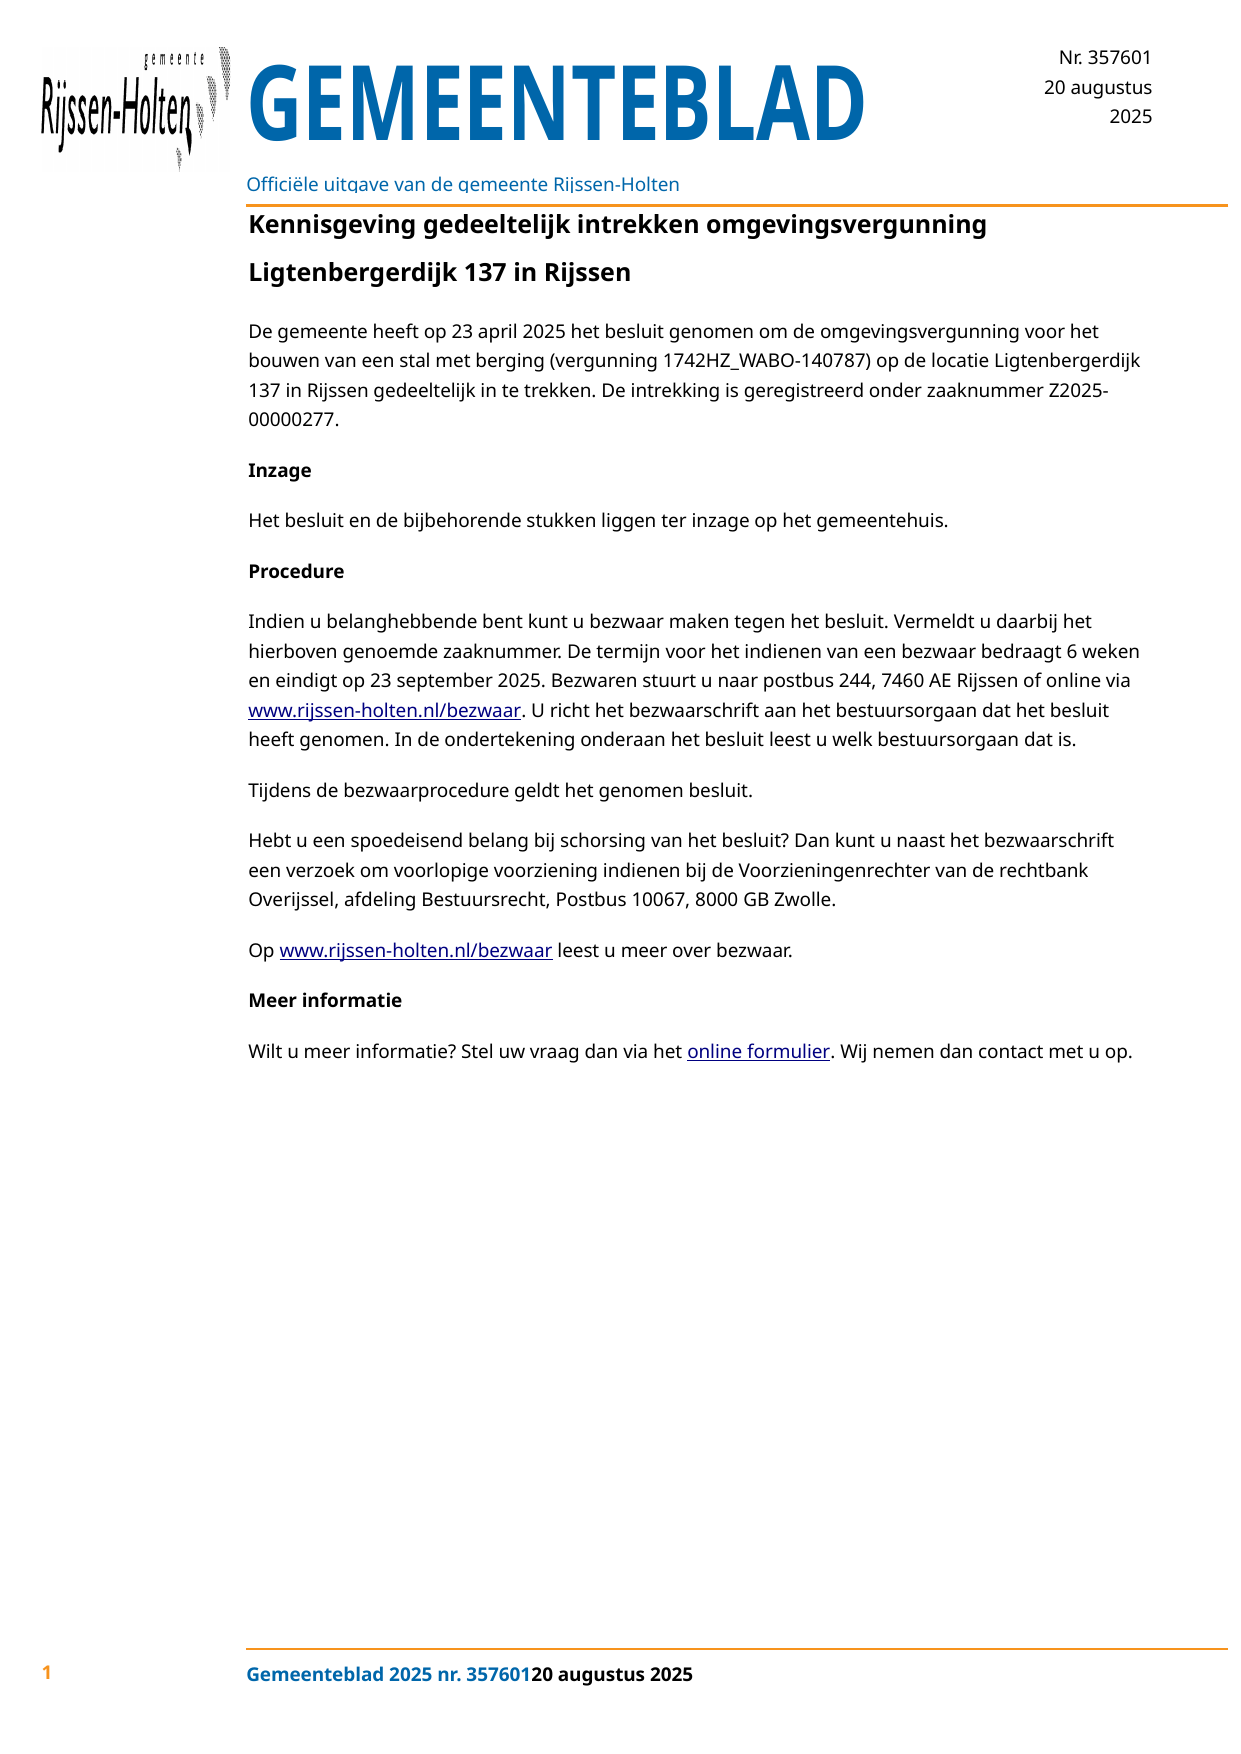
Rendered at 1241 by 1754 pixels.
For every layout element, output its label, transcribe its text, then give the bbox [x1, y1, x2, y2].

text Wilt u meer informatie? Stel uw vraag dan via het online formulier. Wij nemen dan contact met u op. [248, 1038, 1152, 1064]
text Kennisgeving gedeeltelijk intrekken omgevingsvergunning Ligtenbergerdijk 137 in Rijssen [248, 207, 1152, 288]
text Hebt u een spoedeisend belang bij schorsing van het besluit? Dan kunt u naast het bezwaarschrift een verzoek om voorlopige voorziening indienen bij de Voorzieningenrechter van de rechtbank Overijssel, afdeling Bestuursrecht, Postbus 10067, 8000 GB Zwolle. [248, 827, 1152, 912]
text De gemeente heeft op 23 april 2025 het besluit genomen om de omgevingsvergunning voor het bouwen van een stal met berging (vergunning 1742HZ_WABO-140787) op de locatie Ligtenbergerdijk 137 in Rijssen gedeeltelijk in te trekken. De intrekking is geregistreerd onder zaaknummer Z2025-00000277. [248, 318, 1152, 432]
text Op www.rijssen-holten.nl/bezwaar leest u meer over bezwaar. [248, 937, 1152, 963]
picture [41, 47, 231, 172]
text Het besluit en de bijbehorende stukken liggen ter inzage op het gemeentehuis. [248, 507, 1152, 533]
text Inzage [248, 457, 1152, 483]
text Procedure [248, 558, 1152, 584]
text Meer informatie [248, 987, 1152, 1013]
text Indien u belanghebbende bent kunt u bezwaar maken tegen het besluit. Vermeldt u daarbij het hierboven genoemde zaaknummer. De termijn voor het indienen van een bezwaar bedraagt 6 weken en eindigt op 23 september 2025. Bezwaren stuurt u naar postbus 244, 7460 AE Rijssen of online via www.rijssen-holten.nl/bezwaar. U richt het bezwaarschrift aan het bestuursorgaan dat het besluit heeft genomen. In de ondertekening onderaan het besluit leest u welk bestuursorgaan dat is. [248, 608, 1152, 752]
text Tijdens de bezwaarprocedure geldt het genomen besluit. [248, 777, 1152, 803]
